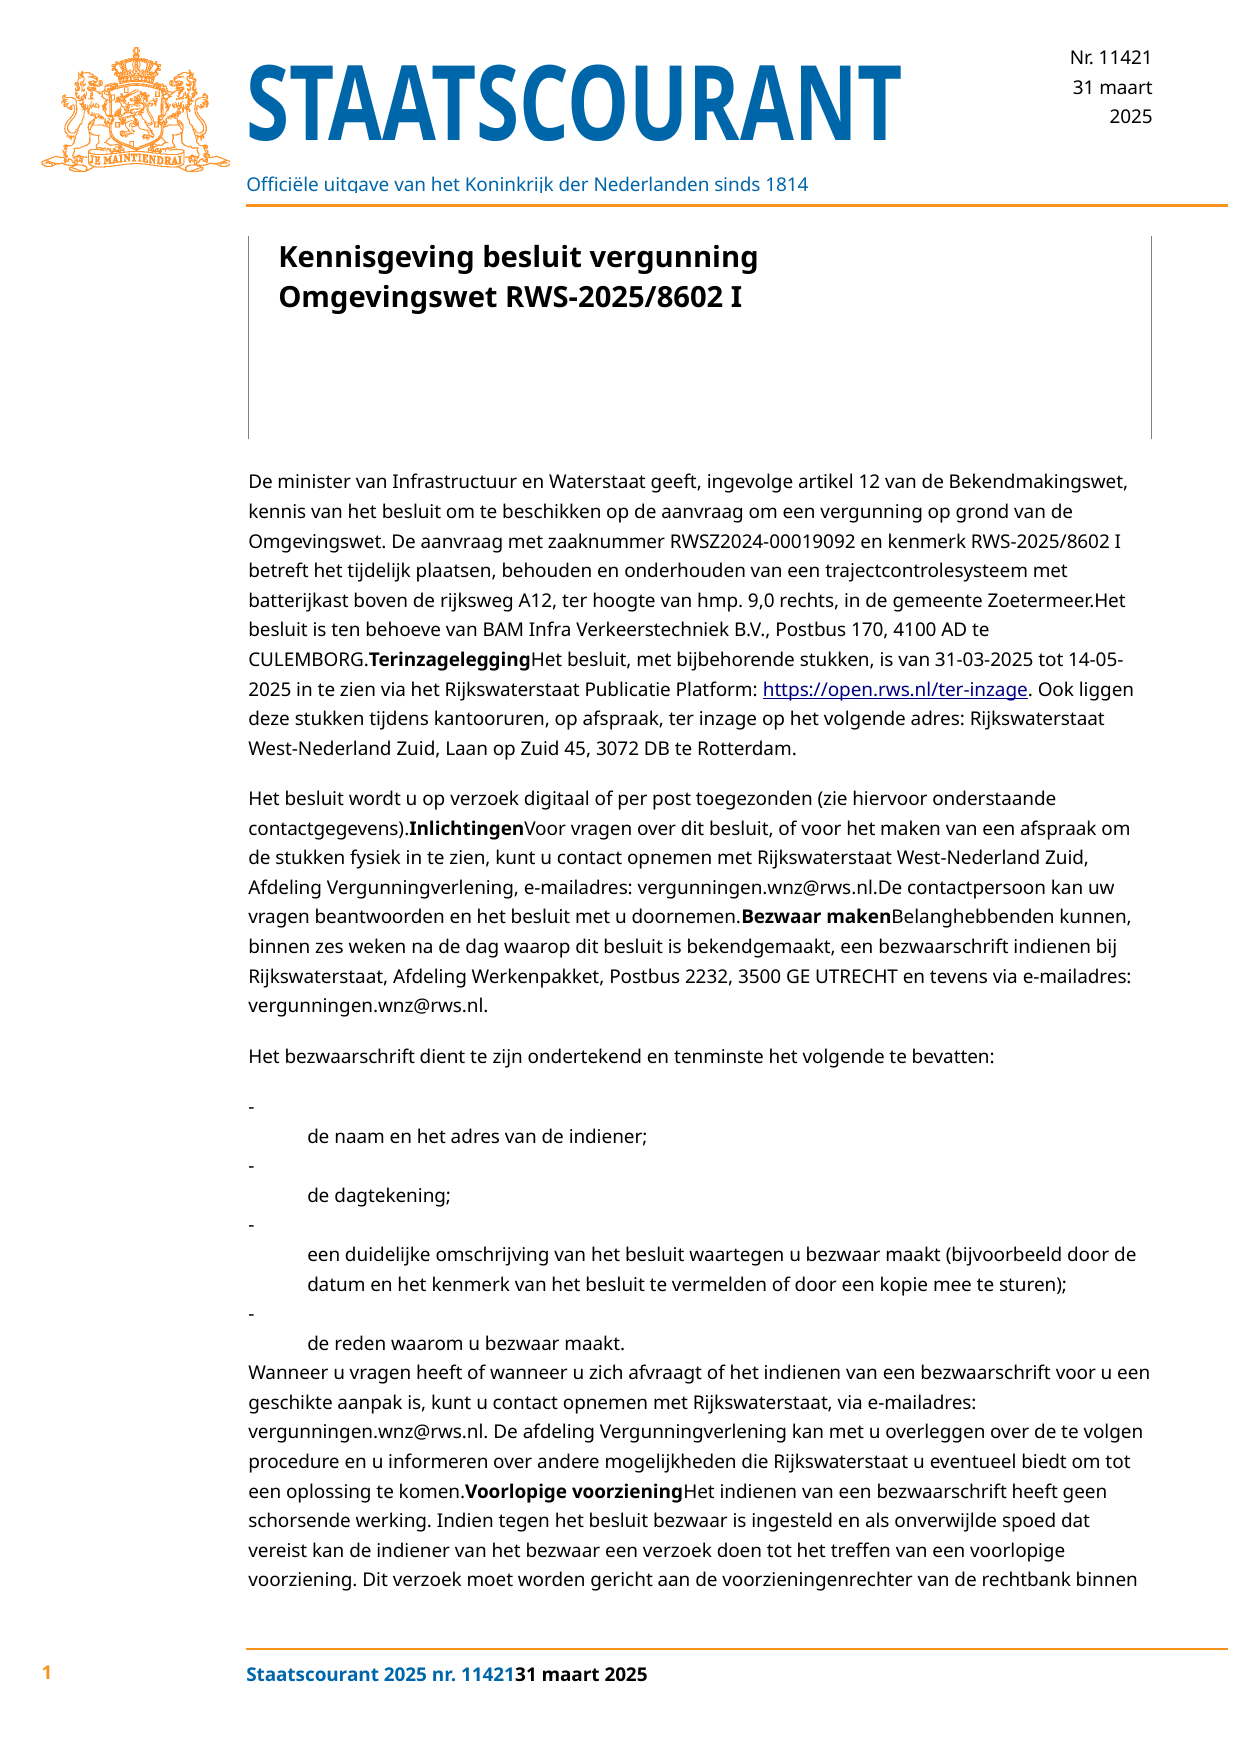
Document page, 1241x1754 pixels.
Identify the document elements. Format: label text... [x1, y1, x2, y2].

text De minister van Infrastructuur en Waterstaat geeft, ingevolge artikel 12 van de Bekendmakingswet, kennis van het besluit om te beschikken op de aanvraag om een vergunning op grond van de Omgevingswet. De aanvraag met zaaknummer RWSZ2024-00019092 en kenmerk RWS-2025/8602 I betreft het tijdelijk plaatsen, behouden en onderhouden van een trajectcontrolesysteem met batterijkast boven de rijksweg A12, ter hoogte van hmp. 9,0 rechts, in de gemeente Zoetermeer.Het besluit is ten behoeve van BAM Infra Verkeerstechniek B.V., Postbus 170, 4100 AD te CULEMBORG.TerinzageleggingHet besluit, met bijbehorende stukken, is van 31-03-2025 tot 14-05-2025 in te zien via het Rijkswaterstaat Publicatie Platform: https://open.rws.nl/ter-inzage. Ook liggen deze stukken tijdens kantooruren, op afspraak, ter inzage op het volgende adres: Rijkswaterstaat West-Nederland Zuid, Laan op Zuid 45, 3072 DB te Rotterdam. [248, 469, 1152, 761]
list de naam en het adres van de indiener; [248, 1123, 1152, 1148]
list de dagtekening; [248, 1182, 1152, 1208]
picture [41, 47, 231, 172]
text Het bezwaarschrift dient te zijn ondertekend en tenminste het volgende te bevatten: [248, 1043, 1152, 1068]
text Wanneer u vragen heeft of wanneer u zich afvraagt of het indienen van een bezwaarschrift voor u een geschikte aanpak is, kunt u contact opnemen met Rijkswaterstaat, via e-mailadres: vergunningen.wnz@rws.nl. De afdeling Vergunningverlening kan met u overleggen over de te volgen procedure en u informeren over andere mogelijkheden die Rijkswaterstaat u eventueel biedt om tot een oplossing te komen.Voorlopige voorzieningHet indienen van een bezwaarschrift heeft geen schorsende werking. Indien tegen het besluit bezwaar is ingesteld en als onverwijlde spoed dat vereist kan de indiener van het bezwaar een verzoek doen tot het treffen van een voorlopige voorziening. Dit verzoek moet worden gericht aan de voorzieningenrechter van de rechtbank binnen [248, 1359, 1152, 1592]
table_header [1090, 236, 1151, 413]
table_header [850, 236, 912, 413]
list een duidelijke omschrijving van het besluit waartegen u bezwaar maakt (bijvoorbeeld door de datum en het kenmerk van het besluit te vermelden of door een kopie mee te sturen); [248, 1241, 1152, 1296]
table_header Kennisgeving besluit vergunning Omgevingswet RWS-2025/8602 I [249, 236, 850, 439]
list de reden waarom u bezwaar maakt. [248, 1330, 1152, 1356]
picture [912, 236, 1090, 414]
table_header [850, 414, 1151, 439]
text Het besluit wordt u op verzoek digitaal of per post toegezonden (zie hiervoor onderstaande contactgegevens).InlichtingenVoor vragen over dit besluit, of voor het maken van een afspraak om de stukken fysiek in te zien, kunt u contact opnemen met Rijkswaterstaat West-Nederland Zuid, Afdeling Vergunningverlening, e-mailadres: vergunningen.wnz@rws.nl.De contactpersoon kan uw vragen beantwoorden en het besluit met u doornemen.Bezwaar makenBelanghebbenden kunnen, binnen zes weken na de dag waarop dit besluit is bekendgemaakt, een bezwaarschrift indienen bij Rijkswaterstaat, Afdeling Werkenpakket, Postbus 2232, 3500 GE UTRECHT en tevens via e-mailadres: vergunningen.wnz@rws.nl. [248, 785, 1152, 1018]
